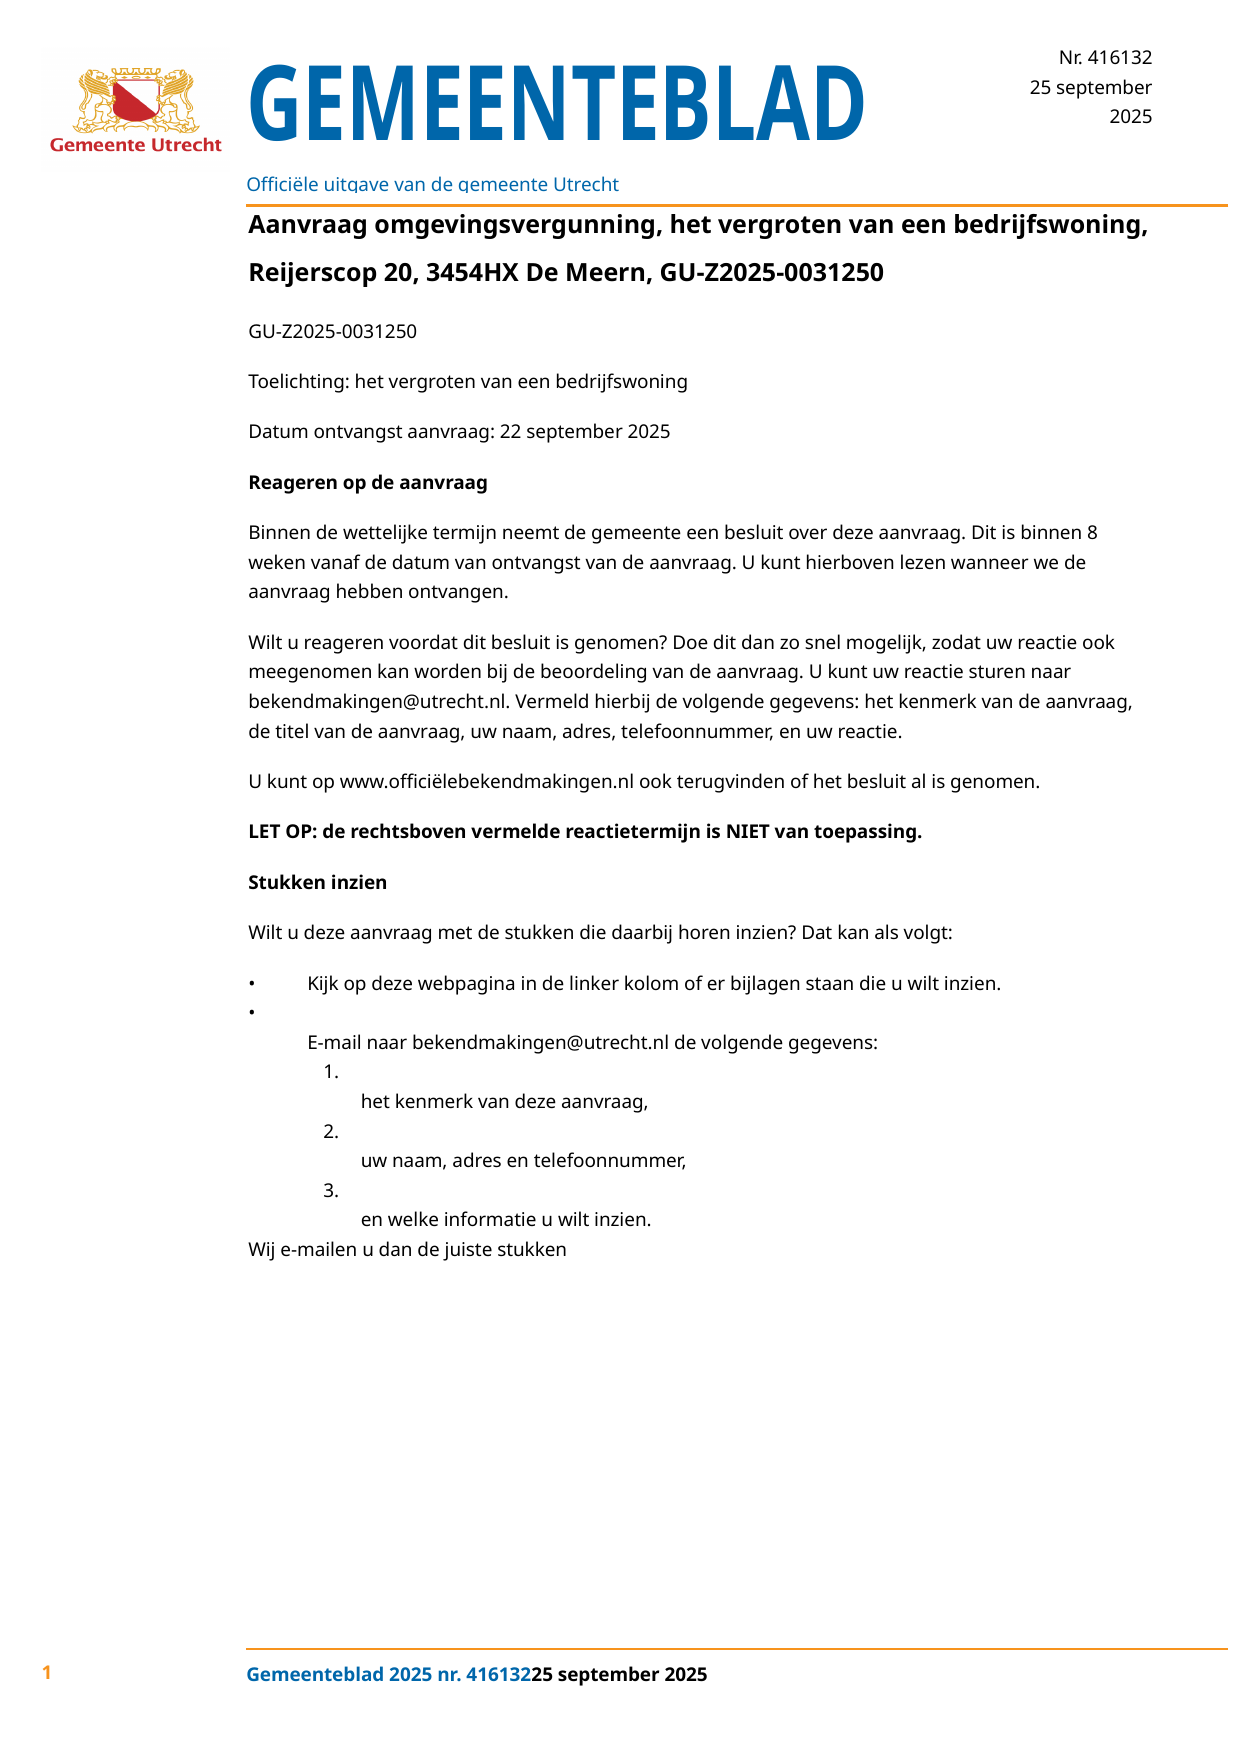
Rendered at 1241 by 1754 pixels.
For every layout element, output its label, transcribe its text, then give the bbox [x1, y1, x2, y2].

text Binnen de wettelijke termijn neemt de gemeente een besluit over deze aanvraag. Dit is binnen 8 weken vanaf de datum van ontvangst van de aanvraag. U kunt hierboven lezen wanneer we de aanvraag hebben ontvangen. [248, 519, 1152, 604]
text U kunt op www.officiëlebekendmakingen.nl ook terugvinden of het besluit al is genomen. [248, 768, 1152, 794]
text Wij e-mailen u dan de juiste stukken [248, 1236, 1152, 1262]
list en welke informatie u wilt inzien. [323, 1207, 1152, 1232]
list het kenmerk van deze aanvraag, [323, 1088, 1152, 1114]
text Wilt u deze aanvraag met de stukken die daarbij horen inzien? Dat kan als volgt: [248, 919, 1152, 945]
list Kijk op deze webpagina in de linker kolom of er bijlagen staan die u wilt inzien. [248, 970, 1152, 996]
text GU-Z2025-0031250 [248, 318, 1152, 344]
text Stukken inzien [248, 869, 1152, 895]
text Datum ontvangst aanvraag: 22 september 2025 [248, 419, 1152, 444]
text Toelichting: het vergroten van een bedrijfswoning [248, 368, 1152, 394]
text Aanvraag omgevingsvergunning, het vergroten van een bedrijfswoning, Reijerscop 20, 3454HX De Meern, GU-Z2025-0031250 [248, 207, 1152, 288]
picture [41, 47, 231, 172]
text LET OP: de rechtsboven vermelde reactietermijn is NIET van toepassing. [248, 819, 1152, 844]
list uw naam, adres en telefoonnummer, [323, 1147, 1152, 1173]
text Wilt u reageren voordat dit besluit is genomen? Doe dit dan zo snel mogelijk, zodat uw reactie ook meegenomen kan worden bij de beoordeling van de aanvraag. U kunt uw reactie sturen naar bekendmakingen@utrecht.nl. Vermeld hierbij de volgende gegevens: het kenmerk van de aanvraag, de titel van de aanvraag, uw naam, adres, telefoonnummer, en uw reactie. [248, 629, 1152, 744]
list E-mail naar bekendmakingen@utrecht.nl de volgende gegevens: [248, 1029, 1152, 1055]
text Reageren op de aanvraag [248, 469, 1152, 495]
